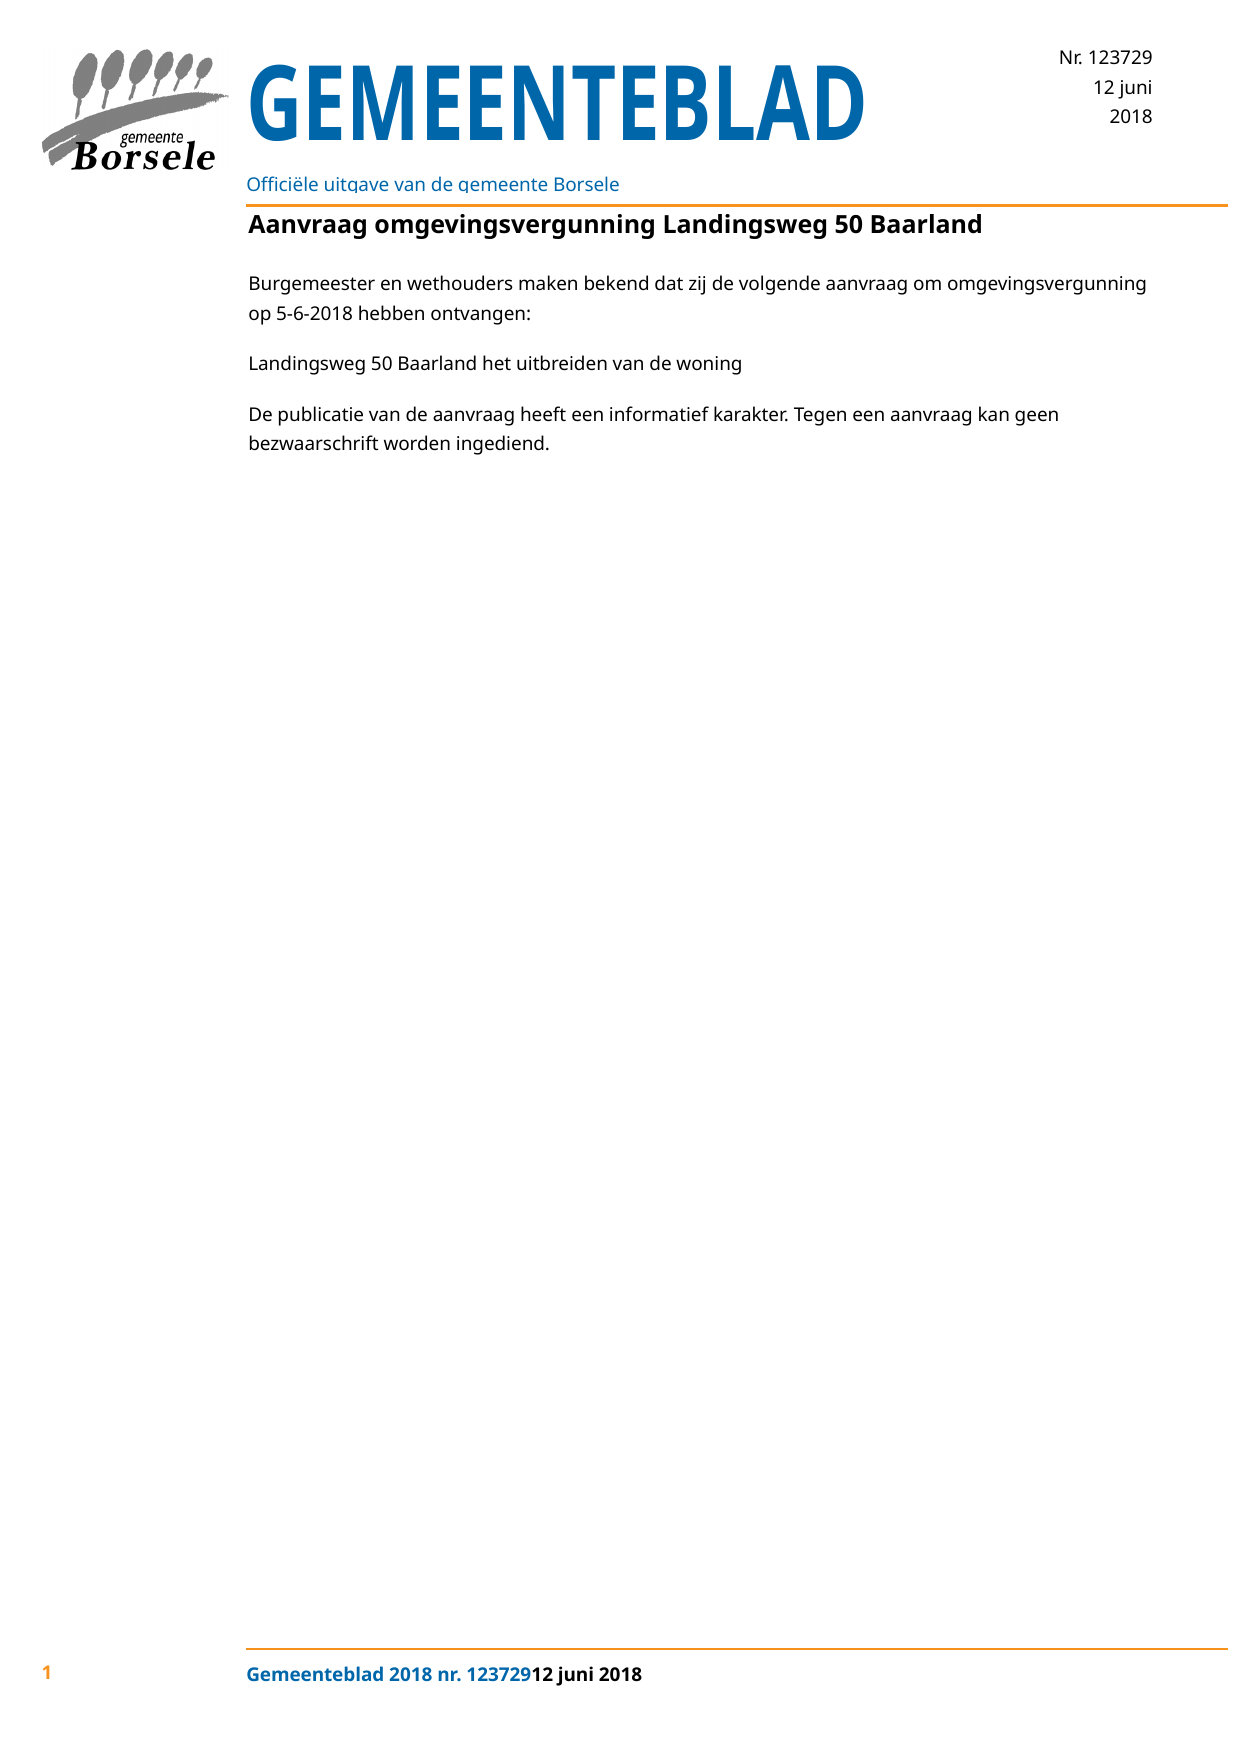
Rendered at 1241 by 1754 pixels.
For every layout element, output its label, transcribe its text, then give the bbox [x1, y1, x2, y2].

text Landingsweg 50 Baarland het uitbreiden van de woning [248, 350, 1152, 376]
text Aanvraag omgevingsvergunning Landingsweg 50 Baarland [248, 207, 1152, 241]
picture [41, 47, 231, 172]
text Burgemeester en wethouders maken bekend dat zij de volgende aanvraag om omgevingsvergunning op 5-6-2018 hebben ontvangen: [248, 270, 1152, 326]
text De publicatie van de aanvraag heeft een informatief karakter. Tegen een aanvraag kan geen bezwaarschrift worden ingediend. [248, 401, 1152, 456]
